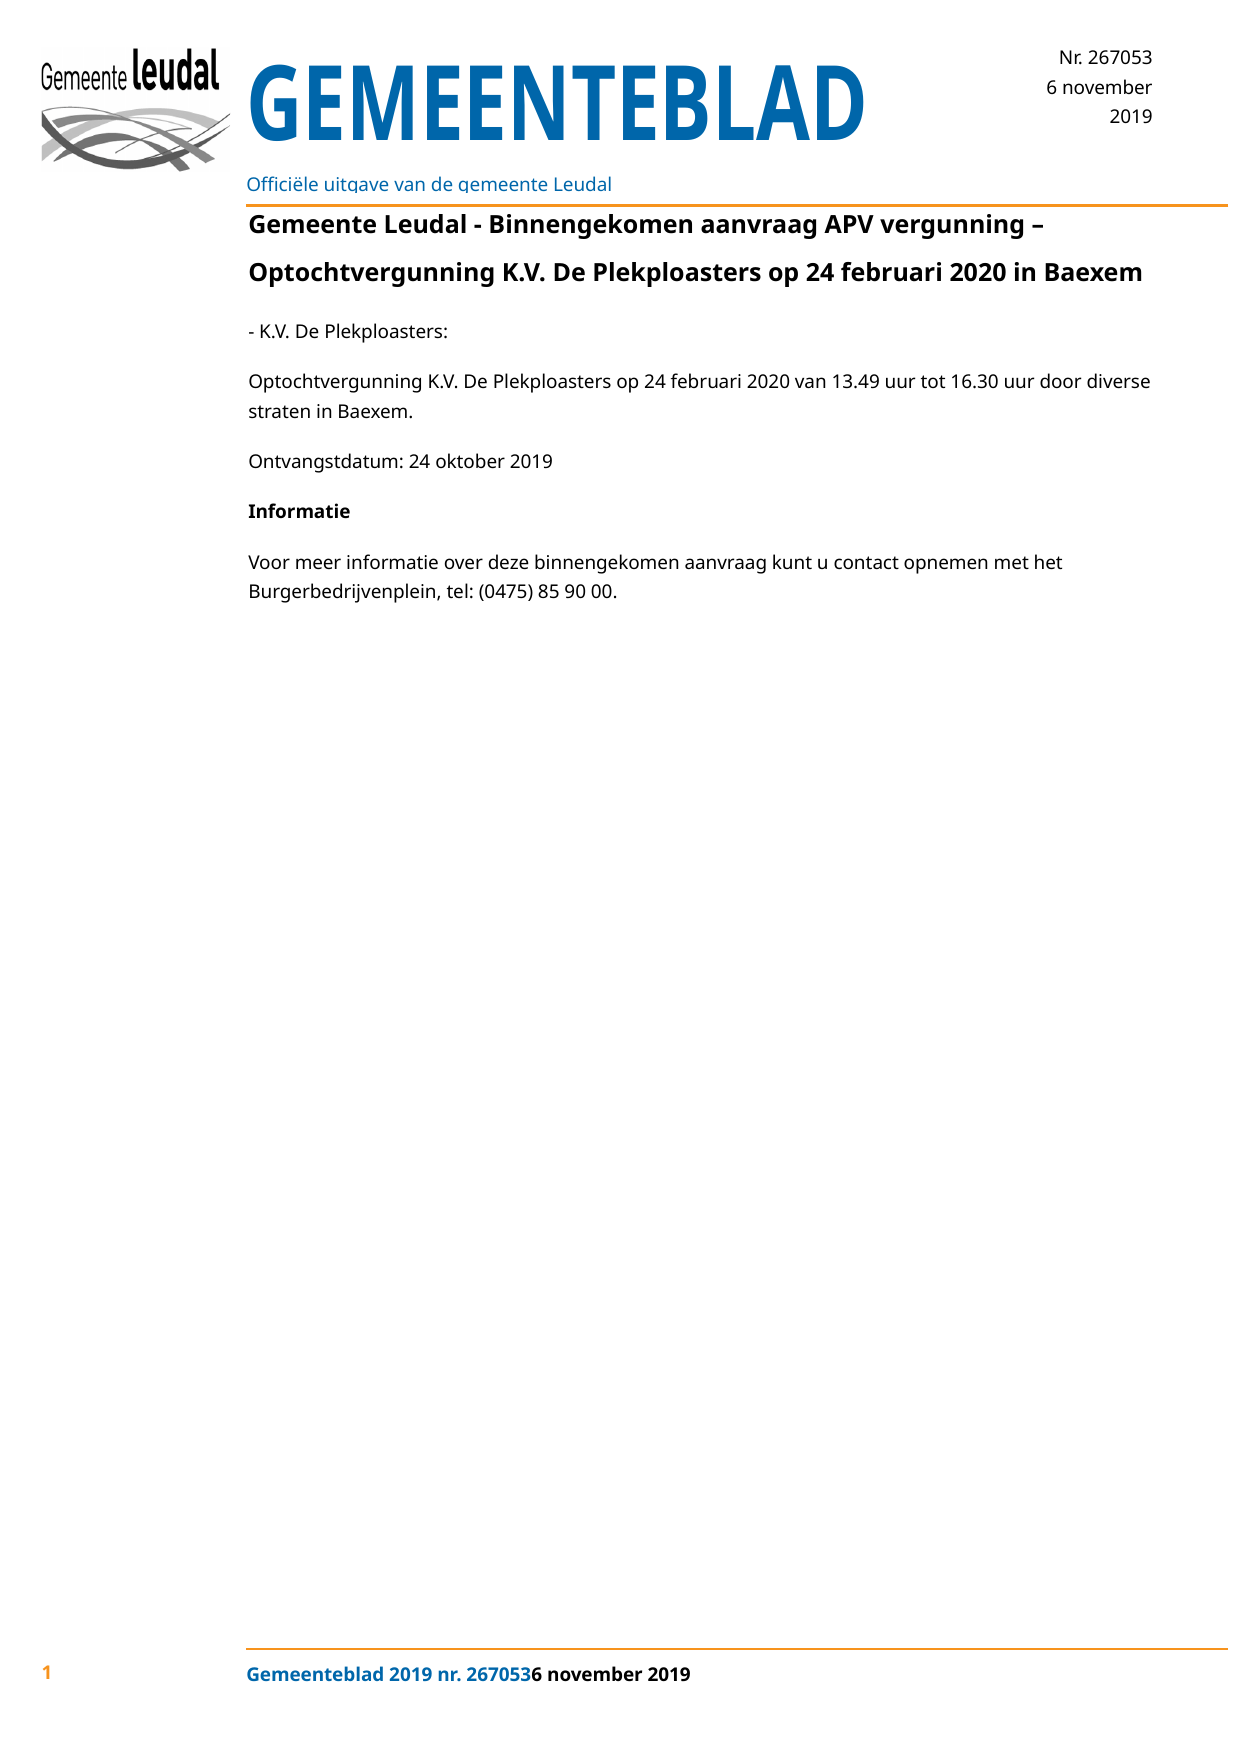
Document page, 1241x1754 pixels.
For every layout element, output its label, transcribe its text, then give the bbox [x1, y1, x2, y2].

text Gemeente Leudal - Binnengekomen aanvraag APV vergunning – Optochtvergunning K.V. De Plekploasters op 24 februari 2020 in Baexem [248, 207, 1152, 288]
picture [41, 47, 231, 172]
text - K.V. De Plekploasters: [248, 318, 1152, 344]
text Ontvangstdatum: 24 oktober 2019 [248, 448, 1152, 474]
text Optochtvergunning K.V. De Plekploasters op 24 februari 2020 van 13.49 uur tot 16.30 uur door diverse straten in Baexem. [248, 368, 1152, 424]
text Voor meer informatie over deze binnengekomen aanvraag kunt u contact opnemen met het Burgerbedrijvenplein, tel: (0475) 85 90 00. [248, 549, 1152, 604]
text Informatie [248, 499, 1152, 524]
